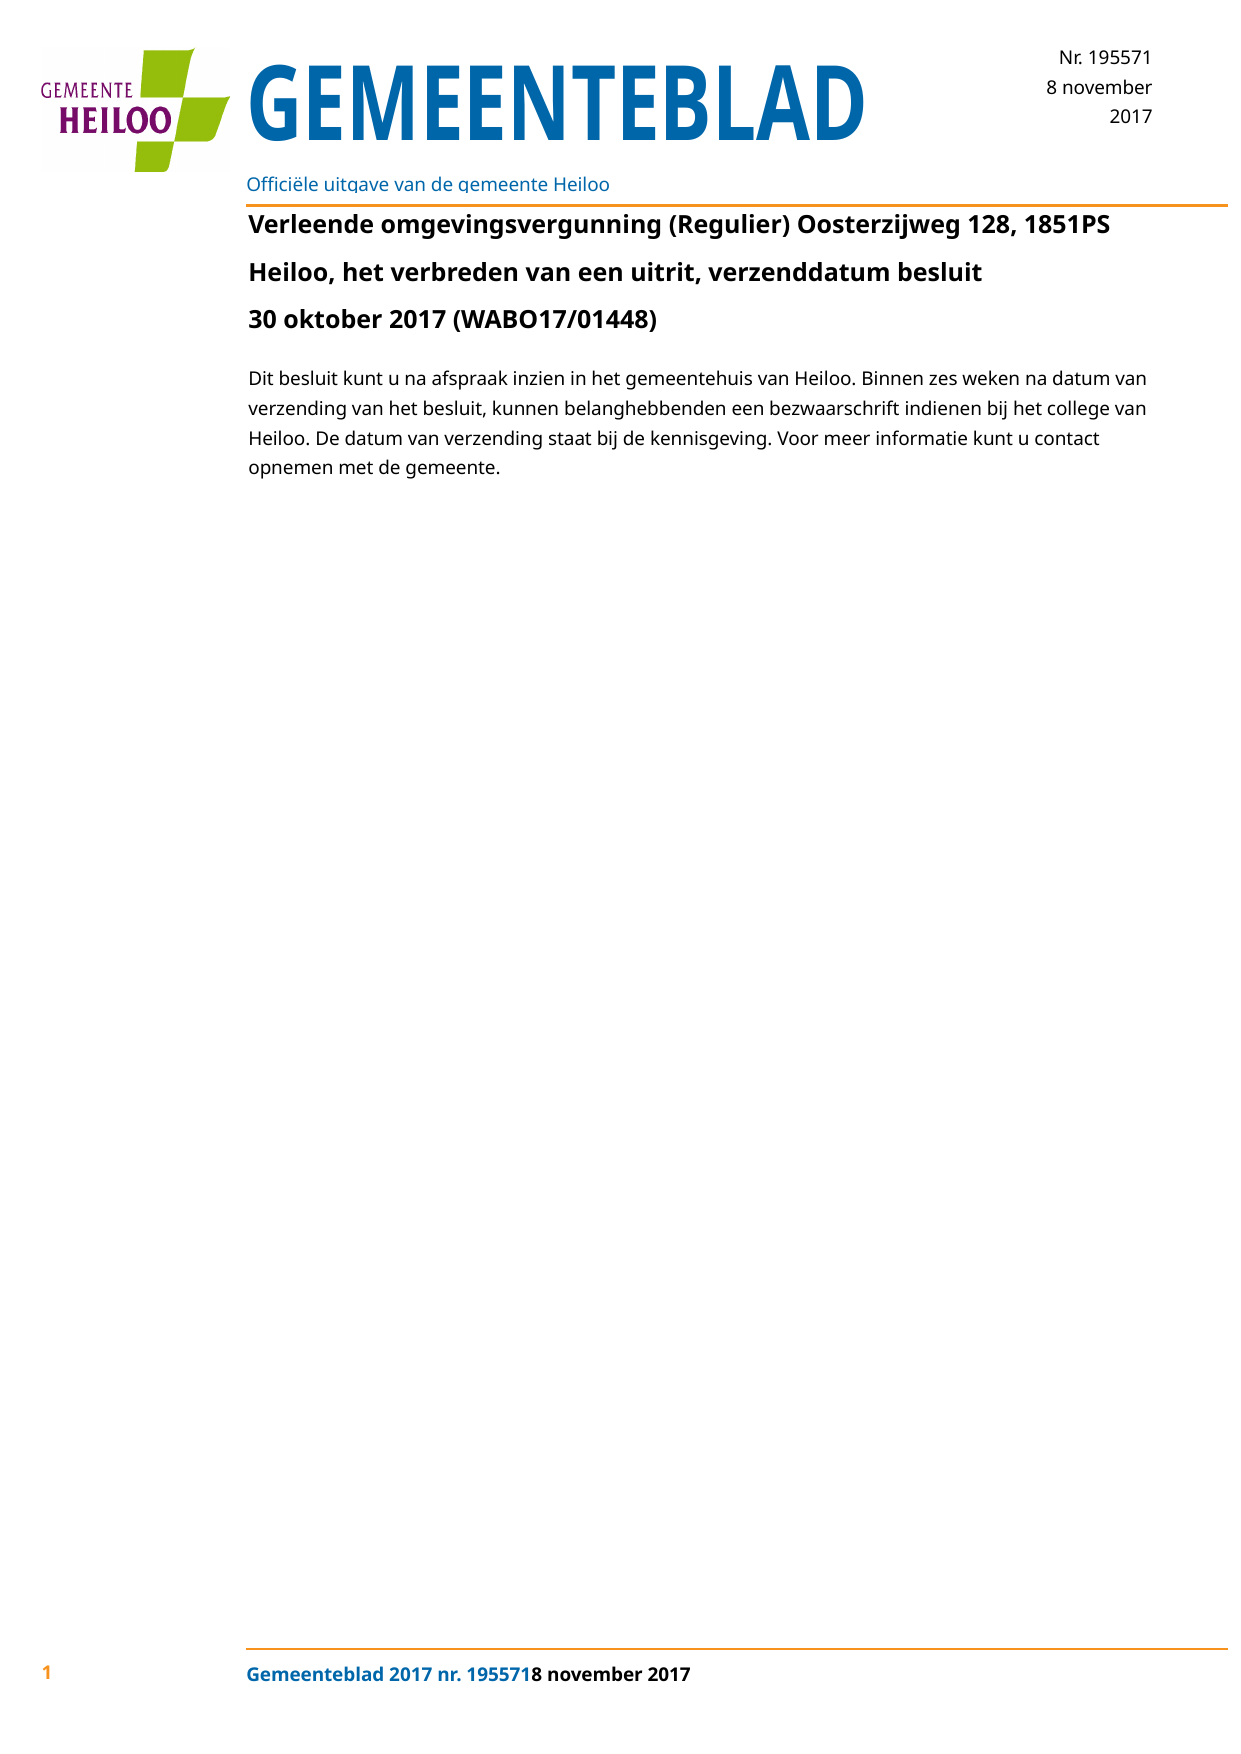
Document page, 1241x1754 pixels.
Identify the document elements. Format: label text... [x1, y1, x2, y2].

picture [41, 47, 231, 172]
text Dit besluit kunt u na afspraak inzien in het gemeentehuis van Heiloo. Binnen zes weken na datum van verzending van het besluit, kunnen belanghebbenden een bezwaarschrift indienen bij het college van Heiloo. De datum van verzending staat bij de kennisgeving. Voor meer informatie kunt u contact opnemen met de gemeente. [248, 366, 1152, 480]
text Verleende omgevingsvergunning (Regulier) Oosterzijweg 128, 1851PS Heiloo, het verbreden van een uitrit, verzenddatum besluit 30 oktober 2017 (WABO17/01448) [248, 207, 1152, 336]
